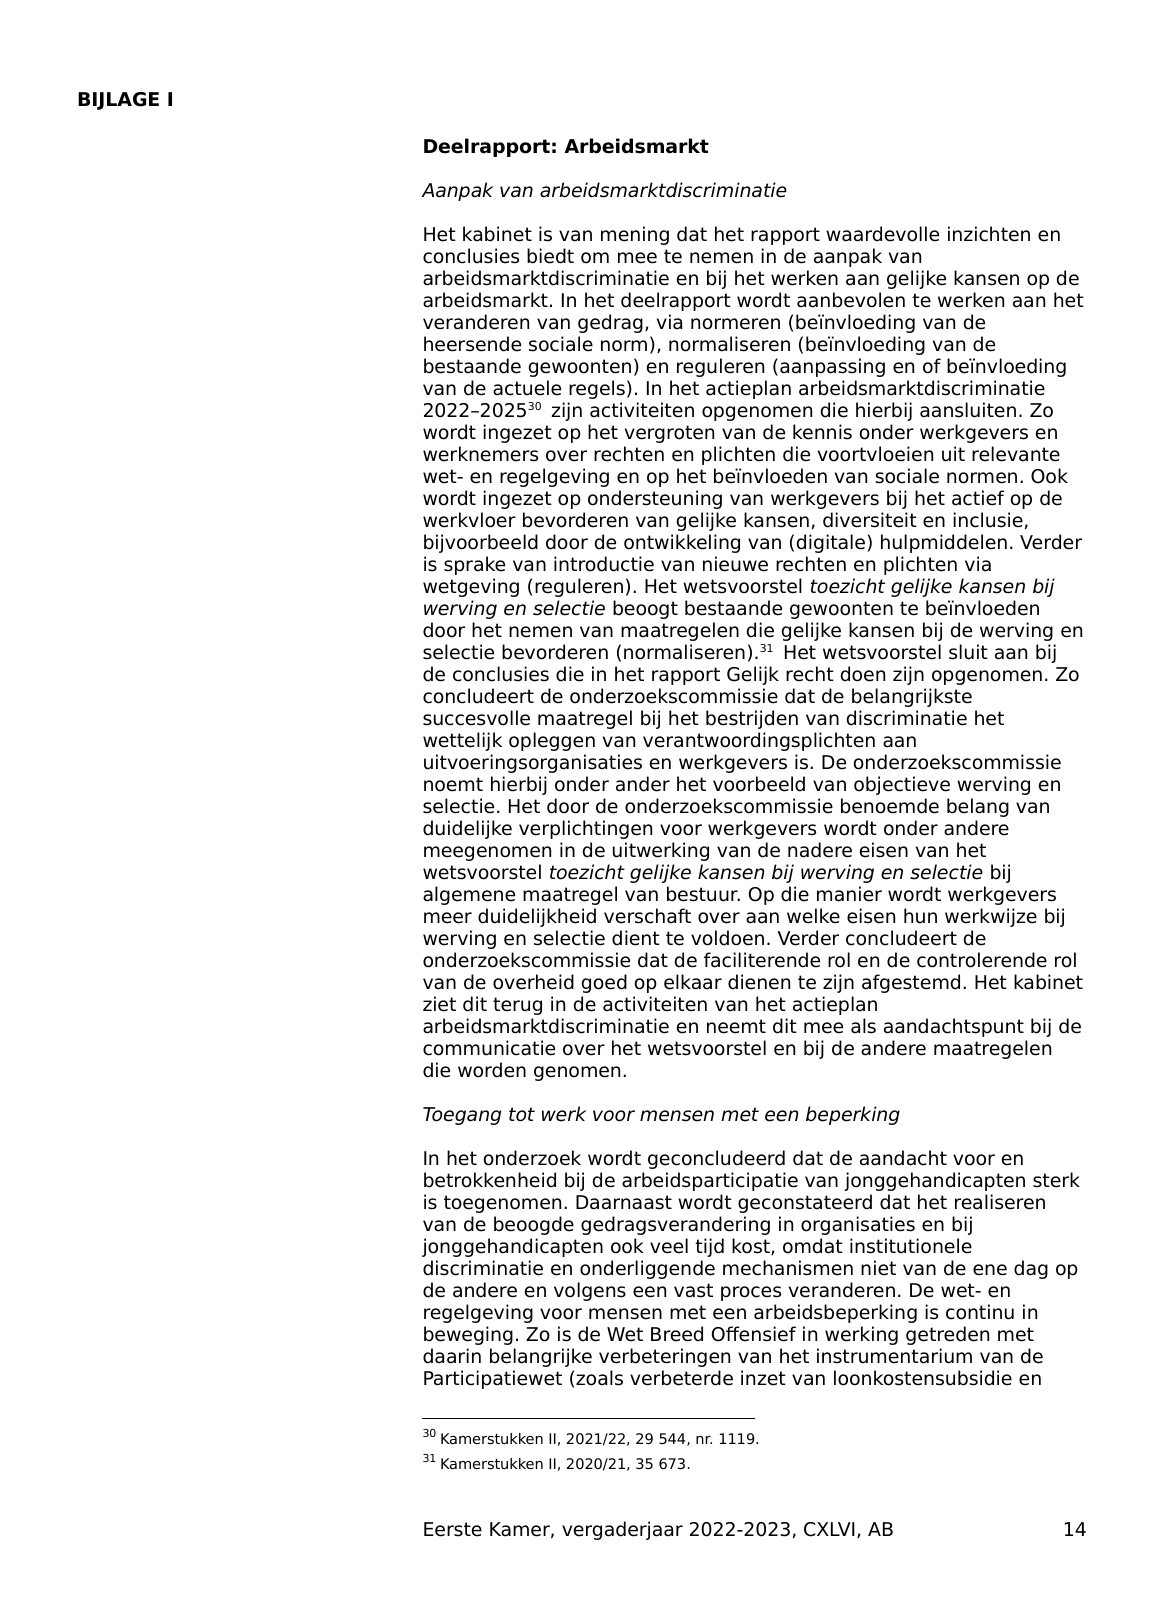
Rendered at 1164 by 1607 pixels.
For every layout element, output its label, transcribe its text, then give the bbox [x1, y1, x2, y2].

subtitle Aanpak van arbeidsmarktdiscriminatie [422, 180, 1087, 202]
subtitle Toegang tot werk voor mensen met een beperking [422, 1104, 1087, 1126]
text Kamerstukken II, 2020/21, 35 673. [422, 1452, 1087, 1474]
text Het kabinet is van mening dat het rapport waardevolle inzichten en conclusies biedt om mee te nemen in de aanpak van arbeidsmarktdiscriminatie en bij het werken aan gelijke kansen op de arbeidsmarkt. In het deelrapport wordt aanbevolen te werken aan het veranderen van gedrag, via normeren (beïnvloeding van de heersende sociale norm), normaliseren (beïnvloeding van de bestaande gewoonten) en reguleren (aanpassing en of beïnvloeding van de actuele regels). In het actieplan arbeidsmarktdiscriminatie 2022–2025 zijn activiteiten opgenomen die hierbij aansluiten. Zo wordt ingezet op het vergroten van de kennis onder werkgevers en werknemers over rechten en plichten die voortvloeien uit relevante wet- en regelgeving en op het beïnvloeden van sociale normen. Ook wordt ingezet op ondersteuning van werkgevers bij het actief op de werkvloer bevorderen van gelijke kansen, diversiteit en inclusie, bijvoorbeeld door de ontwikkeling van (digitale) hulpmiddelen. Verder is sprake van introductie van nieuwe rechten en plichten via wetgeving (reguleren). Het wetsvoorstel toezicht gelijke kansen bij werving en selectie beoogt bestaande gewoonten te beïnvloeden door het nemen van maatregelen die gelijke kansen bij de werving en selectie bevorderen (normaliseren). Het wetsvoorstel sluit aan bij de conclusies die in het rapport Gelijk recht doen zijn opgenomen. Zo concludeert de onderzoekscommissie dat de belangrijkste succesvolle maatregel bij het bestrijden van discriminatie het wettelijk opleggen van verantwoordingsplichten aan uitvoeringsorganisaties en werkgevers is. De onderzoekscommissie noemt hierbij onder ander het voorbeeld van objectieve werving en selectie. Het door de onderzoekscommissie benoemde belang van duidelijke verplichtingen voor werkgevers wordt onder andere meegenomen in de uitwerking van de nadere eisen van het wetsvoorstel toezicht gelijke kansen bij werving en selectie bij algemene maatregel van bestuur. Op die manier wordt werkgevers meer duidelijkheid verschaft over aan welke eisen hun werkwijze bij werving en selectie dient te voldoen. Verder concludeert de onderzoekscommissie dat de faciliterende rol en de controlerende rol van de overheid goed op elkaar dienen te zijn afgestemd. Het kabinet ziet dit terug in de activiteiten van het actieplan arbeidsmarktdiscriminatie en neemt dit mee als aandachtspunt bij de communicatie over het wetsvoorstel en bij de andere maatregelen die worden genomen. [422, 224, 1087, 1082]
subtitle Deelrapport: Arbeidsmarkt [422, 136, 1087, 158]
text Kamerstukken II, 2021/22, 29 544, nr. 1119. [422, 1427, 1087, 1449]
subtitle BIJLAGE I [77, 89, 1087, 111]
text In het onderzoek wordt geconcludeerd dat de aandacht voor en betrokkenheid bij de arbeidsparticipatie van jonggehandicapten sterk is toegenomen. Daarnaast wordt geconstateerd dat het realiseren van de beoogde gedragsverandering in organisaties en bij jonggehandicapten ook veel tijd kost, omdat institutionele discriminatie en onderliggende mechanismen niet van de ene dag op de andere en volgens een vast proces veranderen. De wet- en regelgeving voor mensen met een arbeidsbeperking is continu in beweging. Zo is de Wet Breed Offensief in werking getreden met daarin belangrijke verbeteringen van het instrumentarium van de Participatiewet (zoals verbeterde inzet van loonkostensubsidie en [422, 1148, 1087, 1390]
